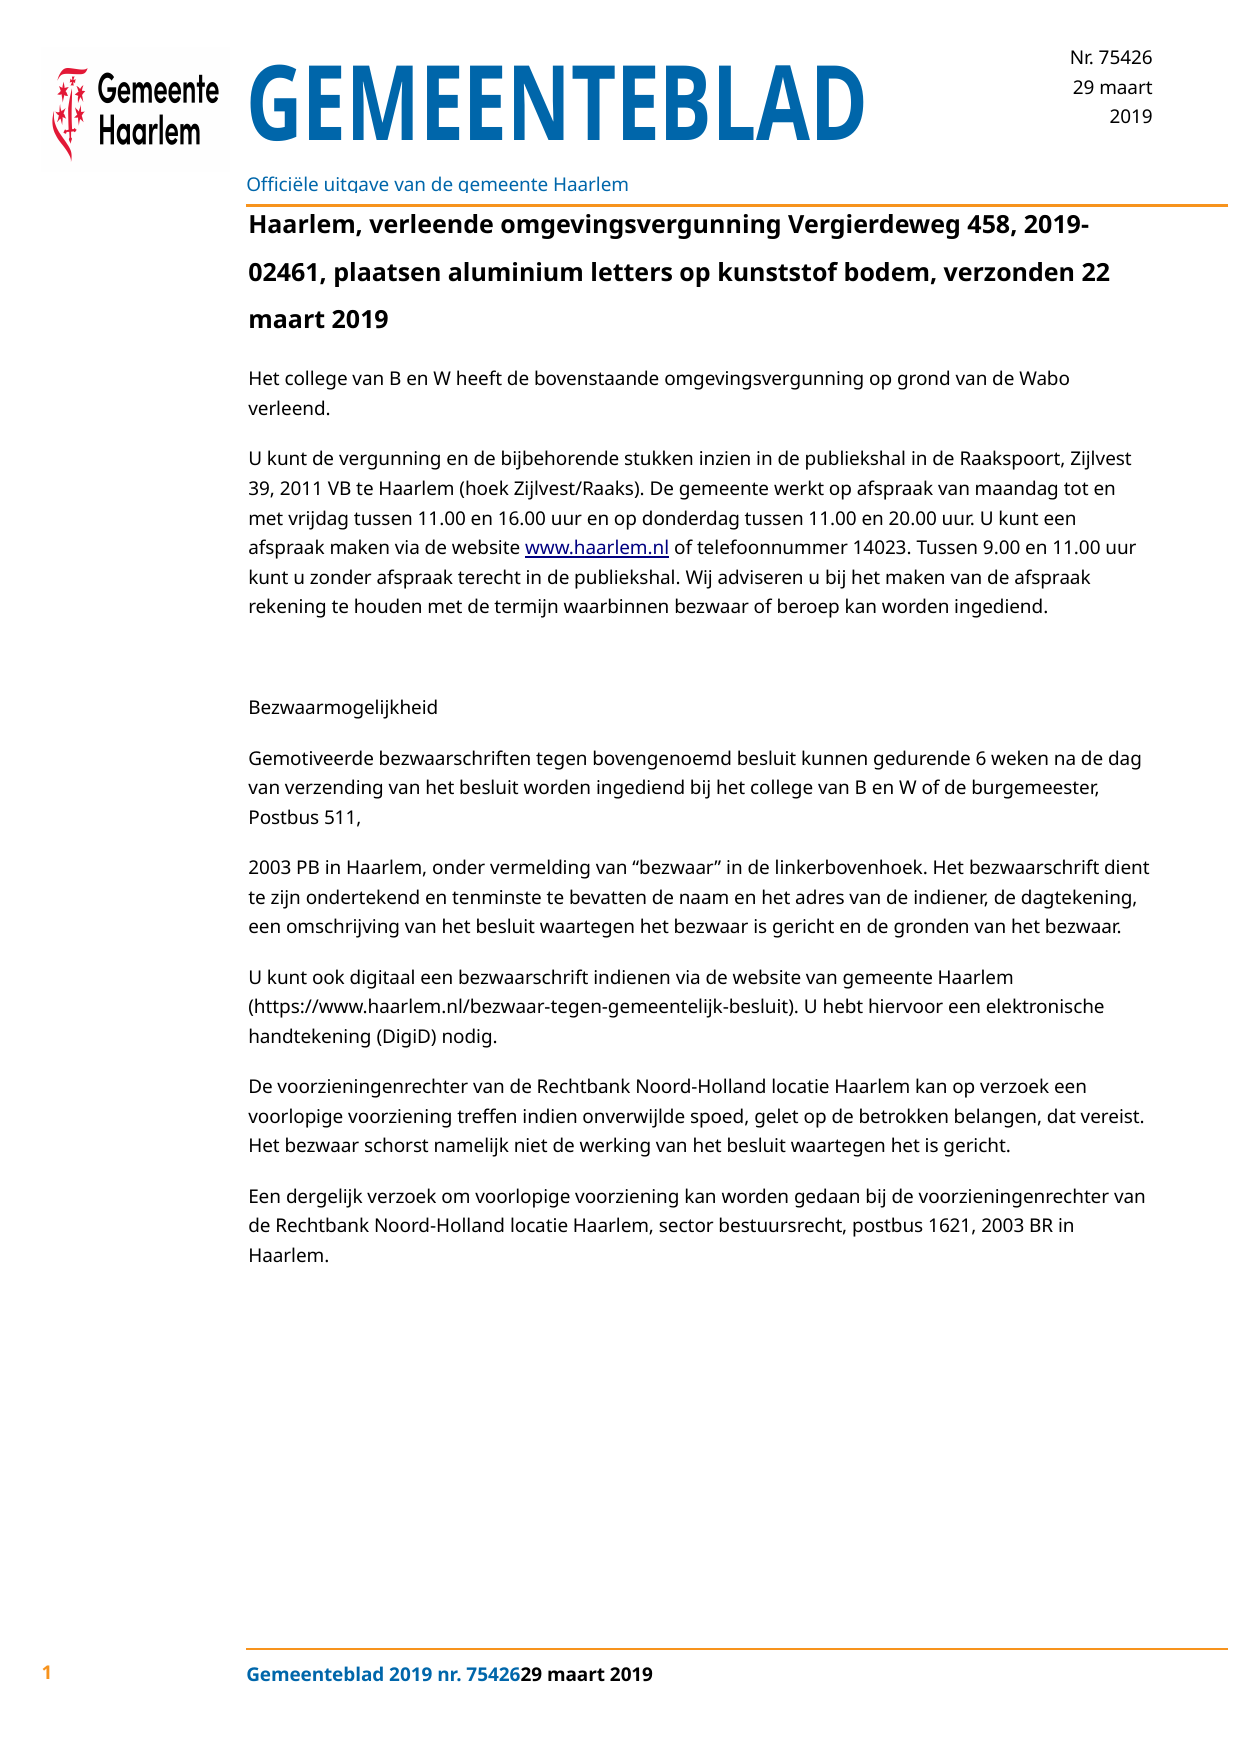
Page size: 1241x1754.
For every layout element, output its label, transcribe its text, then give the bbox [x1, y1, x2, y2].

text Haarlem, verleende omgevingsvergunning Vergierdeweg 458, 2019-02461, plaatsen aluminium letters op kunststof bodem, verzonden 22 maart 2019 [248, 207, 1152, 336]
text U kunt de vergunning en de bijbehorende stukken inzien in de publiekshal in de Raakspoort, Zijlvest 39, 2011 VB te Haarlem (hoek Zijlvest/Raaks). De gemeente werkt op afspraak van maandag tot en met vrijdag tussen 11.00 en 16.00 uur en op donderdag tussen 11.00 en 20.00 uur. U kunt een afspraak maken via de website www.haarlem.nl of telefoonnummer 14023. Tussen 9.00 en 11.00 uur kunt u zonder afspraak terecht in de publiekshal. Wij adviseren u bij het maken van de afspraak rekening te houden met de termijn waarbinnen bezwaar of beroep kan worden ingediend. [248, 446, 1152, 619]
picture [41, 47, 231, 172]
text De voorzieningenrechter van de Rechtbank Noord-Holland locatie Haarlem kan op verzoek een voorlopige voorziening treffen indien onverwijlde spoed, gelet op de betrokken belangen, dat vereist. Het bezwaar schorst namelijk niet de werking van het besluit waartegen het is gericht. [248, 1073, 1152, 1158]
text U kunt ook digitaal een bezwaarschrift indienen via de website van gemeente Haarlem (https://www.haarlem.nl/bezwaar-tegen-gemeentelijk-besluit). U hebt hiervoor een elektronische handtekening (DigiD) nodig. [248, 964, 1152, 1049]
text 2003 PB in Haarlem, onder vermelding van “bezwaar” in de linkerbovenhoek. Het bezwaarschrift dient te zijn ondertekend en tenminste te bevatten de naam en het adres van de indiener, de dagtekening, een omschrijving van het besluit waartegen het bezwaar is gericht en de gronden van het bezwaar. [248, 854, 1152, 939]
text Een dergelijk verzoek om voorlopige voorziening kan worden gedaan bij de voorzieningenrechter van de Rechtbank Noord-Holland locatie Haarlem, sector bestuursrecht, postbus 1621, 2003 BR in Haarlem. [248, 1183, 1152, 1268]
text Het college van B en W heeft de bovenstaande omgevingsvergunning op grond van de Wabo verleend. [248, 366, 1152, 421]
text Gemotiveerde bezwaarschriften tegen bovengenoemd besluit kunnen gedurende 6 weken na de dag van verzending van het besluit worden ingediend bij het college van B en W of de burgemeester, Postbus 511, [248, 745, 1152, 829]
text Bezwaarmogelijkheid [248, 694, 1152, 720]
